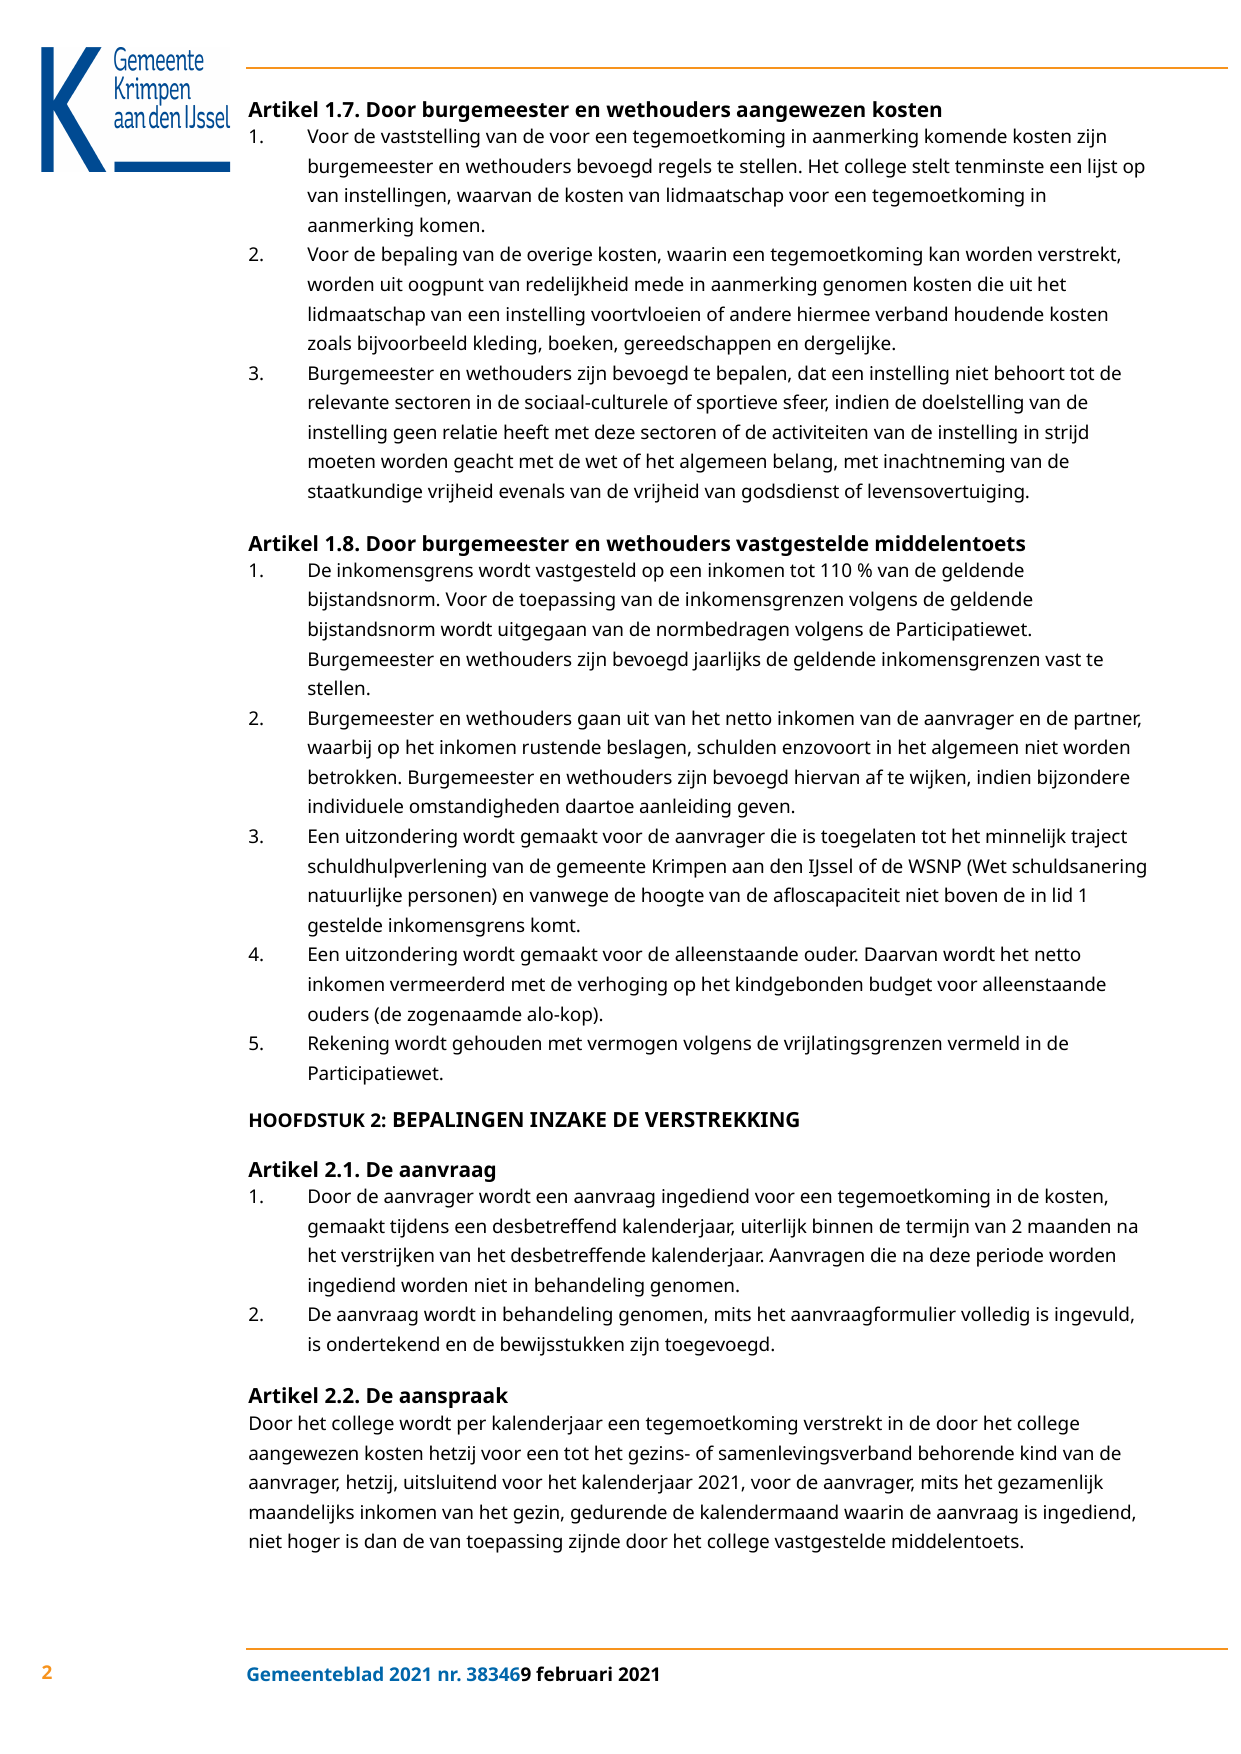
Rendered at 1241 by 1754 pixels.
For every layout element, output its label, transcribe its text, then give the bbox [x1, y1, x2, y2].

text Artikel 2.2. De aanspraak [248, 1382, 1152, 1410]
list Rekening wordt gehouden met vermogen volgens de vrijlatingsgrenzen vermeld in de Participatiewet. [248, 1030, 1152, 1086]
list De aanvraag wordt in behandeling genomen, mits het aanvraagformulier volledig is ingevuld, is ondertekend en de bewijsstukken zijn toegevoegd. [248, 1302, 1152, 1357]
text Artikel 1.8. Door burgemeester en wethouders vastgestelde middelentoets [248, 529, 1152, 557]
text Artikel 2.1. De aanvraag [248, 1155, 1152, 1183]
picture [41, 47, 231, 172]
text Artikel 1.7. Door burgemeester en wethouders aangewezen kosten [248, 95, 1152, 123]
list Burgemeester en wethouders gaan uit van het netto inkomen van de aanvrager en de partner, waarbij op het inkomen rustende beslagen, schulden enzovoort in het algemeen niet worden betrokken. Burgemeester en wethouders zijn bevoegd hiervan af te wijken, indien bijzondere individuele omstandigheden daartoe aanleiding geven. [248, 705, 1152, 819]
list De inkomensgrens wordt vastgesteld op een inkomen tot 110 % van de geldende bijstandsnorm. Voor de toepassing van de inkomensgrenzen volgens de geldende bijstandsnorm wordt uitgegaan van de normbedragen volgens de Participatiewet. Burgemeester en wethouders zijn bevoegd jaarlijks de geldende inkomensgrenzen vast te stellen. [248, 557, 1152, 701]
list Voor de vaststelling van de voor een tegemoetkoming in aanmerking komende kosten zijn burgemeester en wethouders bevoegd regels te stellen. Het college stelt tenminste een lijst op van instellingen, waarvan de kosten van lidmaatschap voor een tegemoetkoming in aanmerking komen. [248, 123, 1152, 238]
list Door de aanvrager wordt een aanvraag ingediend voor een tegemoetkoming in de kosten, gemaakt tijdens een desbetreffend kalenderjaar, uiterlijk binnen de termijn van 2 maanden na het verstrijken van het desbetreffende kalenderjaar. Aanvragen die na deze periode worden ingediend worden niet in behandeling genomen. [248, 1183, 1152, 1298]
text Door het college wordt per kalenderjaar een tegemoetkoming verstrekt in de door het college aangewezen kosten hetzij voor een tot het gezins- of samenlevingsverband behorende kind van de aanvrager, hetzij, uitsluitend voor het kalenderjaar 2021, voor de aanvrager, mits het gezamenlijk maandelijks inkomen van het gezin, gedurende de kalendermaand waarin de aanvraag is ingediend, niet hoger is dan de van toepassing zijnde door het college vastgestelde middelentoets. [248, 1410, 1152, 1554]
list Burgemeester en wethouders zijn bevoegd te bepalen, dat een instelling niet behoort tot de relevante sectoren in de sociaal-culturele of sportieve sfeer, indien de doelstelling van de instelling geen relatie heeft met deze sectoren of de activiteiten van de instelling in strijd moeten worden geacht met de wet of het algemeen belang, met inachtneming van de staatkundige vrijheid evenals van de vrijheid van godsdienst of levensovertuiging. [248, 360, 1152, 504]
list Een uitzondering wordt gemaakt voor de aanvrager die is toegelaten tot het minnelijk traject schuldhulpverlening van de gemeente Krimpen aan den IJssel of de WSNP (Wet schuldsanering natuurlijke personen) en vanwege de hoogte van de afloscapaciteit niet boven de in lid 1 gestelde inkomensgrens komt. [248, 823, 1152, 938]
text HOOFDSTUK 2: BEPALINGEN INZAKE DE VERSTREKKING [248, 1106, 1152, 1134]
list Een uitzondering wordt gemaakt voor de alleenstaande ouder. Daarvan wordt het netto inkomen vermeerderd met de verhoging op het kindgebonden budget voor alleenstaande ouders (de zogenaamde alo-kop). [248, 942, 1152, 1027]
list Voor de bepaling van de overige kosten, waarin een tegemoetkoming kan worden verstrekt, worden uit oogpunt van redelijkheid mede in aanmerking genomen kosten die uit het lidmaatschap van een instelling voortvloeien of andere hiermee verband houdende kosten zoals bijvoorbeeld kleding, boeken, gereedschappen en dergelijke. [248, 242, 1152, 356]
